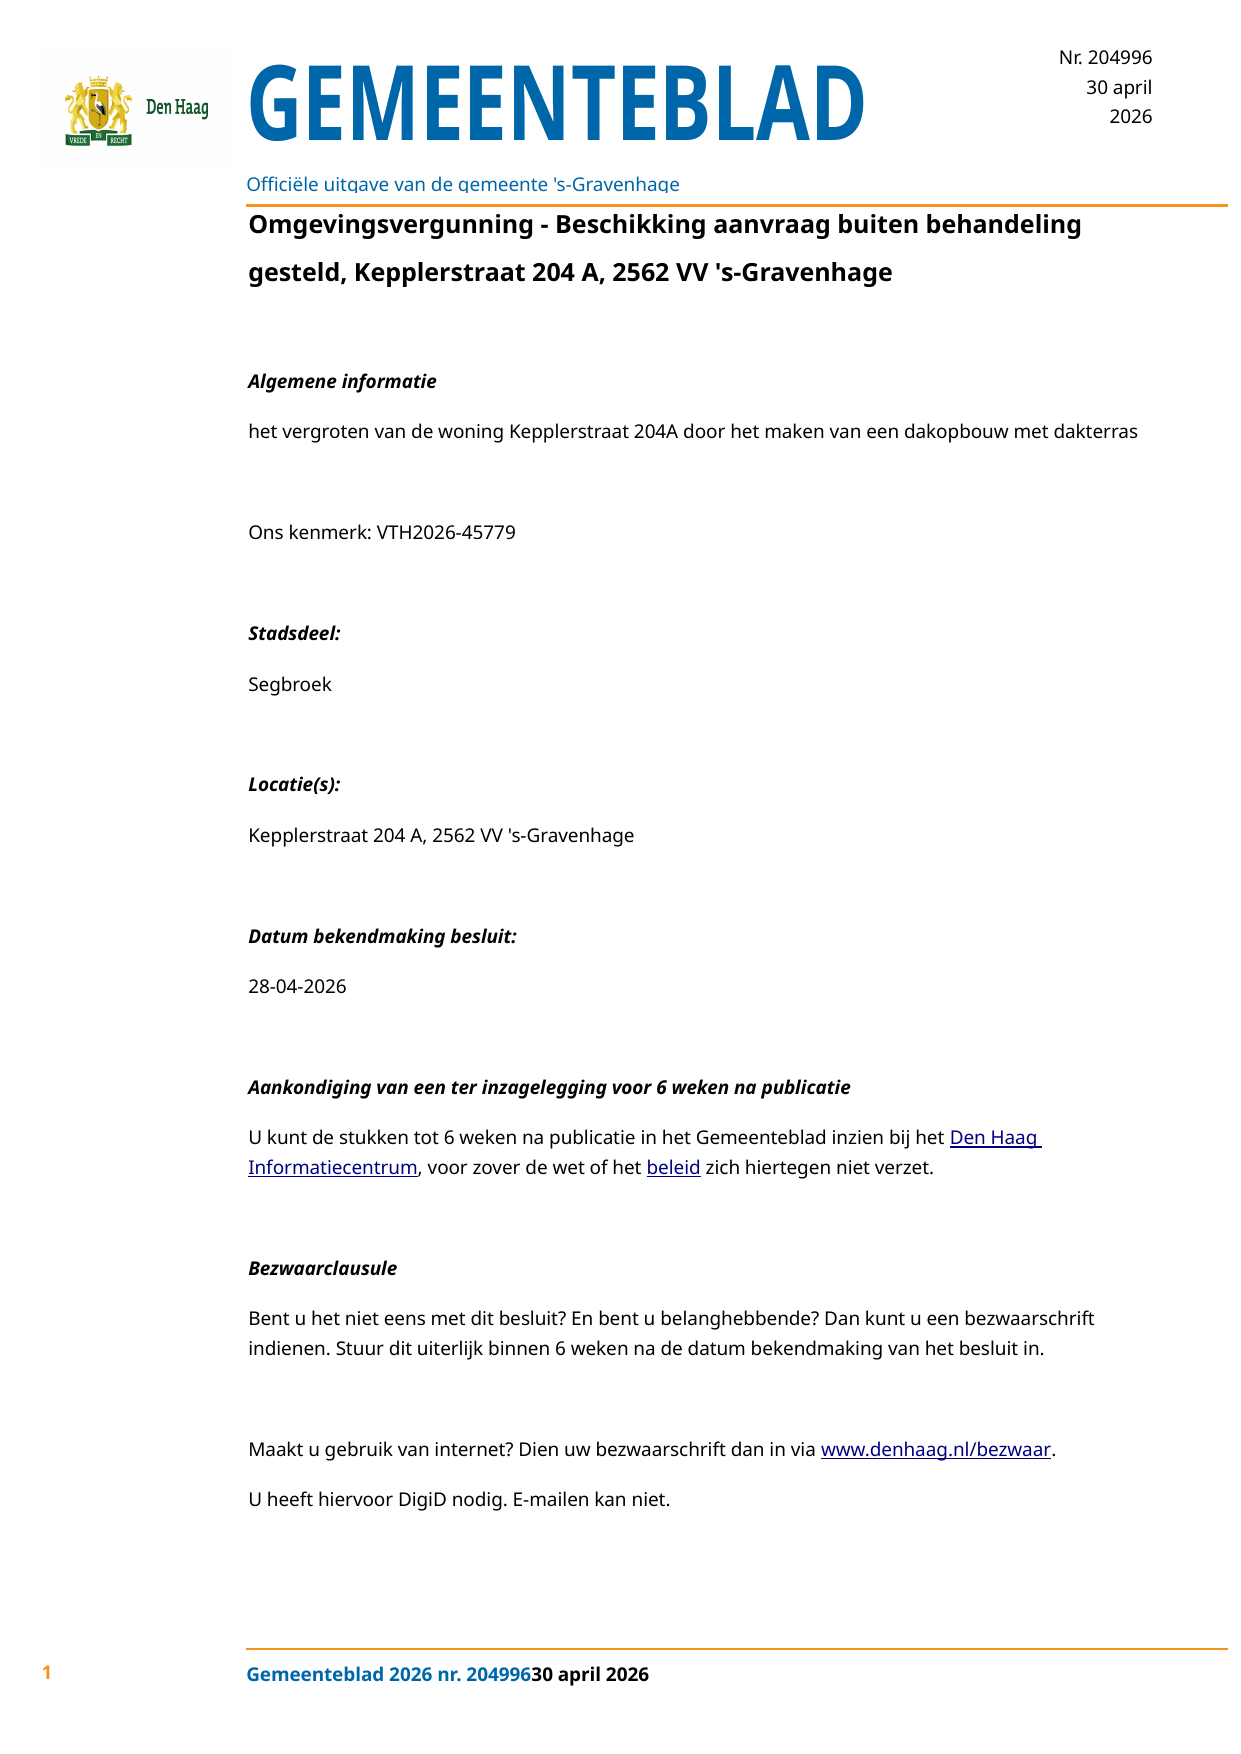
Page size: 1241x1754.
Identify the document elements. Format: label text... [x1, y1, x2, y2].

text Bent u het niet eens met dit besluit? En bent u belanghebbende? Dan kunt u een bezwaarschrift indienen. Stuur dit uiterlijk binnen 6 weken na de datum bekendmaking van het besluit in. [248, 1305, 1152, 1361]
text Segbroek [248, 671, 1152, 697]
text Maakt u gebruik van internet? Dien uw bezwaarschrift dan in via www.denhaag.nl/bezwaar. [248, 1436, 1152, 1462]
text Datum bekendmaking besluit: [248, 923, 1152, 949]
text het vergroten van de woning Kepplerstraat 204A door het maken van een dakopbouw met dakterras [248, 419, 1152, 444]
text Algemene informatie [248, 368, 1152, 394]
text U kunt de stukken tot 6 weken na publicatie in het Gemeenteblad inzien bij het Den Haag Informatiecentrum, voor zover de wet of het beleid zich hiertegen niet verzet. [248, 1124, 1152, 1180]
text U heeft hiervoor DigiD nodig. E-mailen kan niet. [248, 1486, 1152, 1512]
text Locatie(s): [248, 772, 1152, 797]
picture [41, 47, 231, 172]
text Bezwaarclausule [248, 1255, 1152, 1281]
text Omgevingsvergunning - Beschikking aanvraag buiten behandeling gesteld, Kepplerstraat 204 A, 2562 VV 's-Gravenhage [248, 207, 1152, 288]
text Stadsdeel: [248, 620, 1152, 646]
text Aankondiging van een ter inzagelegging voor 6 weken na publicatie [248, 1074, 1152, 1100]
text Ons kenmerk: VTH2026-45779 [248, 519, 1152, 545]
text 28-04-2026 [248, 973, 1152, 999]
text Kepplerstraat 204 A, 2562 VV 's-Gravenhage [248, 822, 1152, 848]
